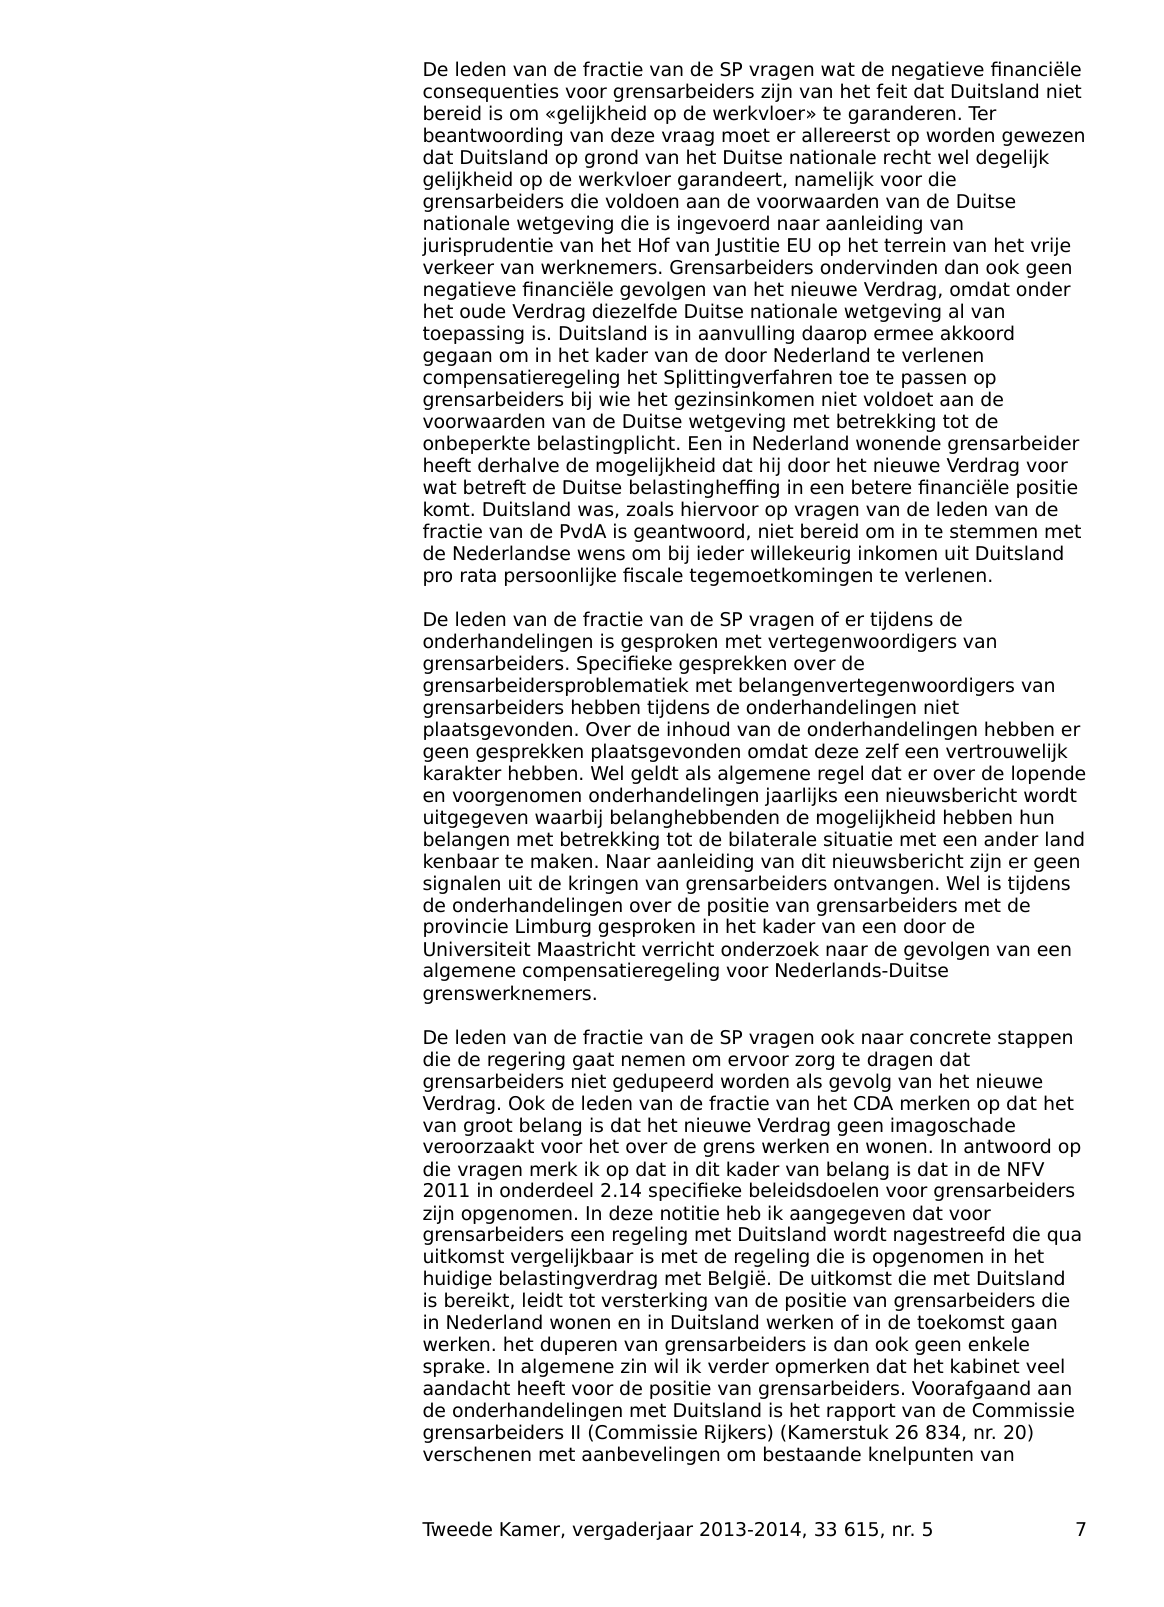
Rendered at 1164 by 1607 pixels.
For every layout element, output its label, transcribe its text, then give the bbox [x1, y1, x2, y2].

text De leden van de fractie van de SP vragen wat de negatieve financiële consequenties voor grensarbeiders zijn van het feit dat Duitsland niet bereid is om «gelijkheid op de werkvloer» te garanderen. Ter beantwoording van deze vraag moet er allereerst op worden gewezen dat Duitsland op grond van het Duitse nationale recht wel degelijk gelijkheid op de werkvloer garandeert, namelijk voor die grensarbeiders die voldoen aan de voorwaarden van de Duitse nationale wetgeving die is ingevoerd naar aanleiding van jurisprudentie van het Hof van Justitie EU op het terrein van het vrije verkeer van werknemers. Grensarbeiders ondervinden dan ook geen negatieve financiële gevolgen van het nieuwe Verdrag, omdat onder het oude Verdrag diezelfde Duitse nationale wetgeving al van toepassing is. Duitsland is in aanvulling daarop ermee akkoord gegaan om in het kader van de door Nederland te verlenen compensatieregeling het Splittingverfahren toe te passen op grensarbeiders bij wie het gezinsinkomen niet voldoet aan de voorwaarden van de Duitse wetgeving met betrekking tot de onbeperkte belastingplicht. Een in Nederland wonende grensarbeider heeft derhalve de mogelijkheid dat hij door het nieuwe Verdrag voor wat betreft de Duitse belastingheffing in een betere financiële positie komt. Duitsland was, zoals hiervoor op vragen van de leden van de fractie van de PvdA is geantwoord, niet bereid om in te stemmen met de Nederlandse wens om bij ieder willekeurig inkomen uit Duitsland pro rata persoonlijke fiscale tegemoetkomingen te verlenen. [422, 59, 1087, 587]
text De leden van de fractie van de SP vragen ook naar concrete stappen die de regering gaat nemen om ervoor zorg te dragen dat grensarbeiders niet gedupeerd worden als gevolg van het nieuwe Verdrag. Ook de leden van de fractie van het CDA merken op dat het van groot belang is dat het nieuwe Verdrag geen imagoschade veroorzaakt voor het over de grens werken en wonen. In antwoord op die vragen merk ik op dat in dit kader van belang is dat in de NFV 2011 in onderdeel 2.14 specifieke beleidsdoelen voor grensarbeiders zijn opgenomen. In deze notitie heb ik aangegeven dat voor grensarbeiders een regeling met Duitsland wordt nagestreefd die qua uitkomst vergelijkbaar is met de regeling die is opgenomen in het huidige belastingverdrag met België. De uitkomst die met Duitsland is bereikt, leidt tot versterking van de positie van grensarbeiders die in Nederland wonen en in Duitsland werken of in de toekomst gaan werken. het duperen van grensarbeiders is dan ook geen enkele sprake. In algemene zin wil ik verder opmerken dat het kabinet veel aandacht heeft voor de positie van grensarbeiders. Voorafgaand aan de onderhandelingen met Duitsland is het rapport van de Commissie grensarbeiders II (Commissie Rijkers) (Kamerstuk 26 834, nr. 20) verschenen met aanbevelingen om bestaande knelpunten van [422, 1027, 1087, 1466]
text De leden van de fractie van de SP vragen of er tijdens de onderhandelingen is gesproken met vertegenwoordigers van grensarbeiders. Specifieke gesprekken over de grensarbeidersproblematiek met belangenvertegenwoordigers van grensarbeiders hebben tijdens de onderhandelingen niet plaatsgevonden. Over de inhoud van de onderhandelingen hebben er geen gesprekken plaatsgevonden omdat deze zelf een vertrouwelijk karakter hebben. Wel geldt als algemene regel dat er over de lopende en voorgenomen onderhandelingen jaarlijks een nieuwsbericht wordt uitgegeven waarbij belanghebbenden de mogelijkheid hebben hun belangen met betrekking tot de bilaterale situatie met een ander land kenbaar te maken. Naar aanleiding van dit nieuwsbericht zijn er geen signalen uit de kringen van grensarbeiders ontvangen. Wel is tijdens de onderhandelingen over de positie van grensarbeiders met de provincie Limburg gesproken in het kader van een door de Universiteit Maastricht verricht onderzoek naar de gevolgen van een algemene compensatieregeling voor Nederlands-Duitse grenswerknemers. [422, 609, 1087, 1004]
